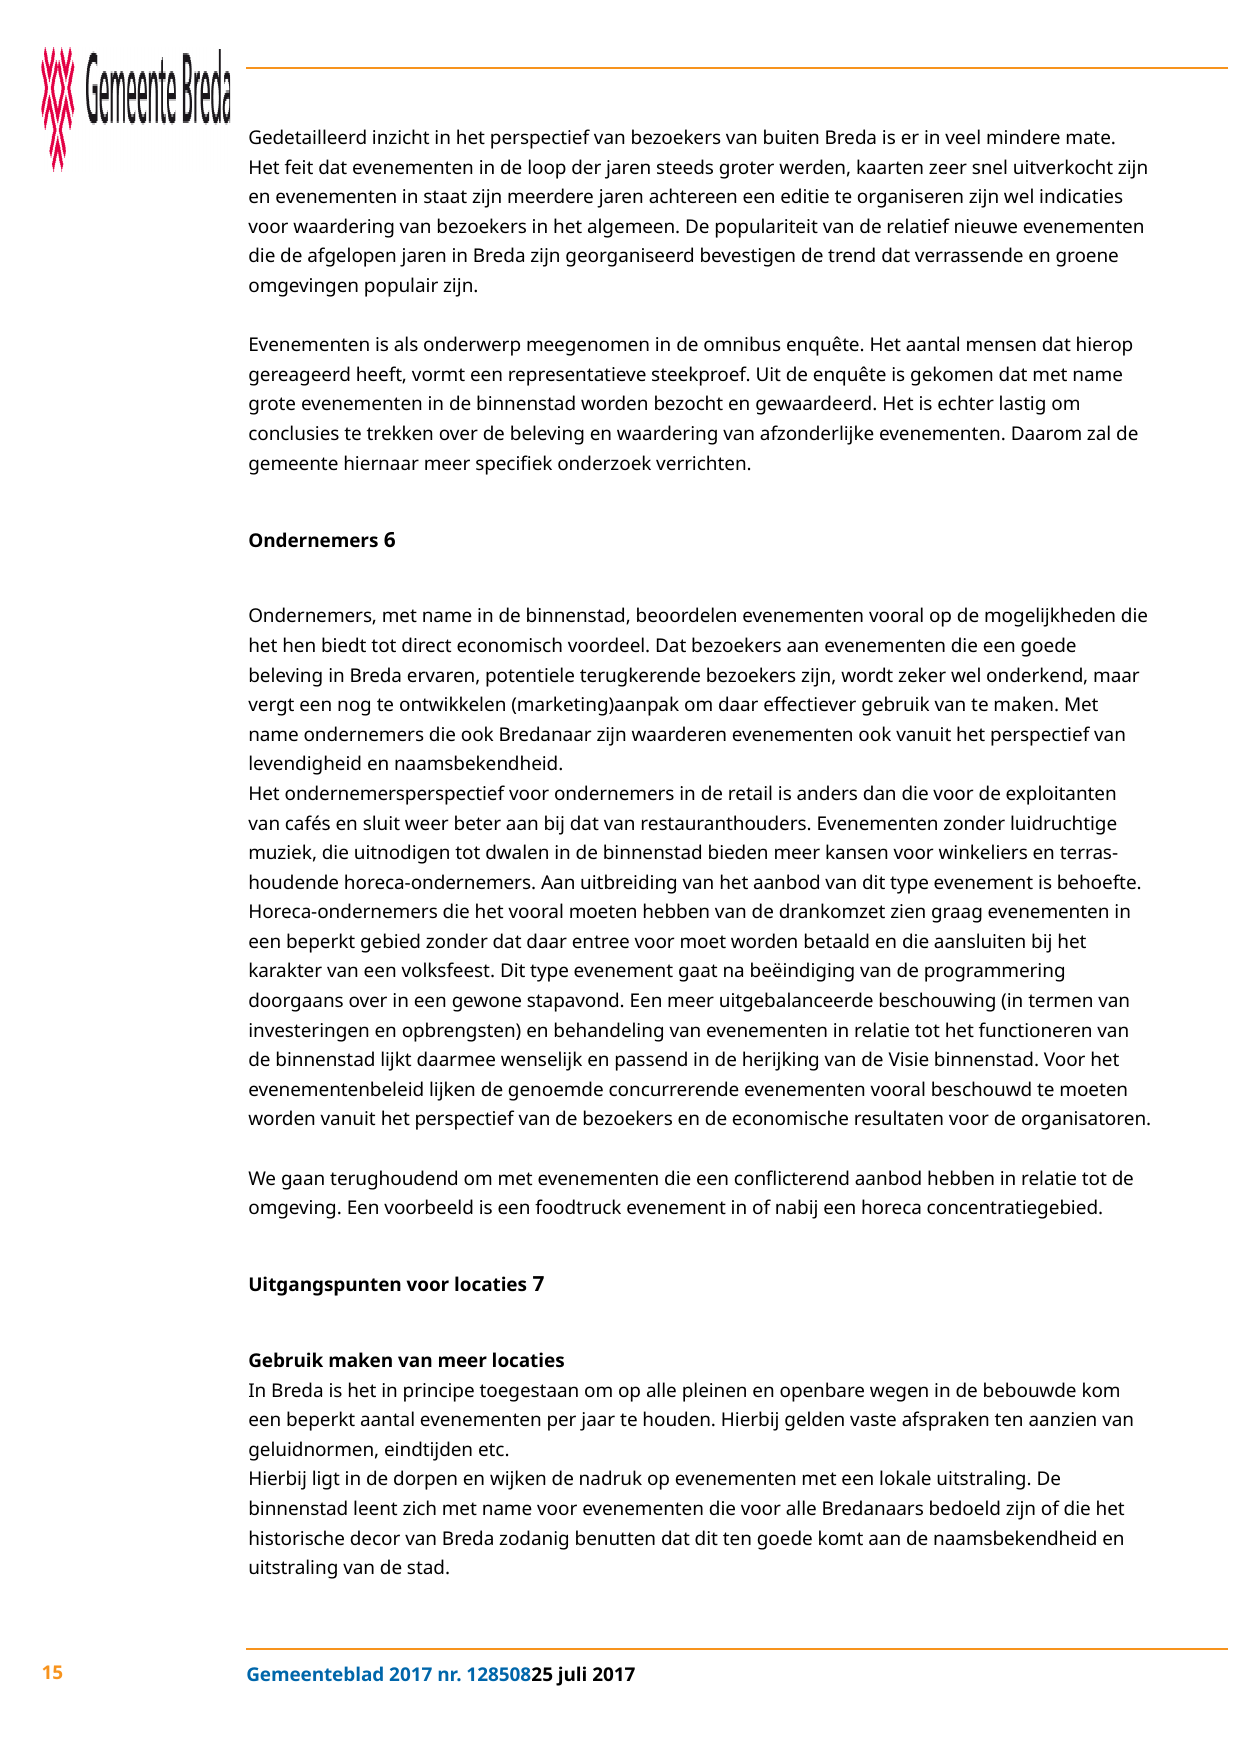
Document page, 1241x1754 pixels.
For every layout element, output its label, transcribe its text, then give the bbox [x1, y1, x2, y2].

text In Breda is het in principe toegestaan om op alle pleinen en openbare wegen in de bebouwde kom een beperkt aantal evenementen per jaar te houden. Hierbij gelden vaste afspraken ten aanzien van geluidnormen, eindtijden etc. [248, 1377, 1152, 1462]
text Uitgangspunten voor locaties 7 [248, 1269, 1152, 1298]
text Ondernemers, met name in de binnenstad, beoordelen evenementen vooral op de mogelijkheden die het hen biedt tot direct economisch voordeel. Dat bezoekers aan evenementen die een goede beleving in Breda ervaren, potentiele terugkerende bezoekers zijn, wordt zeker wel onderkend, maar vergt een nog te ontwikkelen (marketing)aanpak om daar effectiever gebruik van te maken. Met name ondernemers die ook Bredanaar zijn waarderen evenementen ook vanuit het perspectief van levendigheid en naamsbekendheid. [248, 603, 1152, 776]
text Gedetailleerd inzicht in het perspectief van bezoekers van buiten Breda is er in veel mindere mate. Het feit dat evenementen in de loop der jaren steeds groter werden, kaarten zeer snel uitverkocht zijn en evenementen in staat zijn meerdere jaren achtereen een editie te organiseren zijn wel indicaties voor waardering van bezoekers in het algemeen. De populariteit van de relatief nieuwe evenementen die de afgelopen jaren in Breda zijn georganiseerd bevestigen de trend dat verrassende en groene omgevingen populair zijn. [248, 124, 1152, 298]
text We gaan terughoudend om met evenementen die een conflicterend aanbod hebben in relatie tot de omgeving. Een voorbeeld is een foodtruck evenement in of nabij een horeca concentratiegebied. [248, 1165, 1152, 1220]
text Het ondernemersperspectief voor ondernemers in de retail is anders dan die voor de exploitanten van cafés en sluit weer beter aan bij dat van restauranthouders. Evenementen zonder luidruchtige muziek, die uitnodigen tot dwalen in de binnenstad bieden meer kansen voor winkeliers en terras-houdende horeca-ondernemers. Aan uitbreiding van het aanbod van dit type evenement is behoefte. Horeca-ondernemers die het vooral moeten hebben van de drankomzet zien graag evenementen in een beperkt gebied zonder dat daar entree voor moet worden betaald en die aansluiten bij het karakter van een volksfeest. Dit type evenement gaat na beëindiging van de programmering doorgaans over in een gewone stapavond. Een meer uitgebalanceerde beschouwing (in termen van investeringen en opbrengsten) en behandeling van evenementen in relatie tot het functioneren van de binnenstad lijkt daarmee wenselijk en passend in de herijking van de Visie binnenstad. Voor het evenementenbeleid lijken de genoemde concurrerende evenementen vooral beschouwd te moeten worden vanuit het perspectief van de bezoekers en de economische resultaten voor de organisatoren. [248, 780, 1152, 1131]
text Gebruik maken van meer locaties [248, 1347, 1152, 1373]
text Ondernemers 6 [248, 525, 1152, 553]
text Hierbij ligt in de dorpen en wijken de nadruk op evenementen met een lokale uitstraling. De binnenstad leent zich met name voor evenementen die voor alle Bredanaars bedoeld zijn of die het historische decor van Breda zodanig benutten dat dit ten goede komt aan de naamsbekendheid en uitstraling van de stad. [248, 1466, 1152, 1580]
text Evenementen is als onderwerp meegenomen in de omnibus enquête. Het aantal mensen dat hierop gereageerd heeft, vormt een representatieve steekproef. Uit de enquête is gekomen dat met name grote evenementen in de binnenstad worden bezocht en gewaardeerd. Het is echter lastig om conclusies te trekken over de beleving en waardering van afzonderlijke evenementen. Daarom zal de gemeente hiernaar meer specifiek onderzoek verrichten. [248, 331, 1152, 476]
picture [41, 47, 231, 172]
